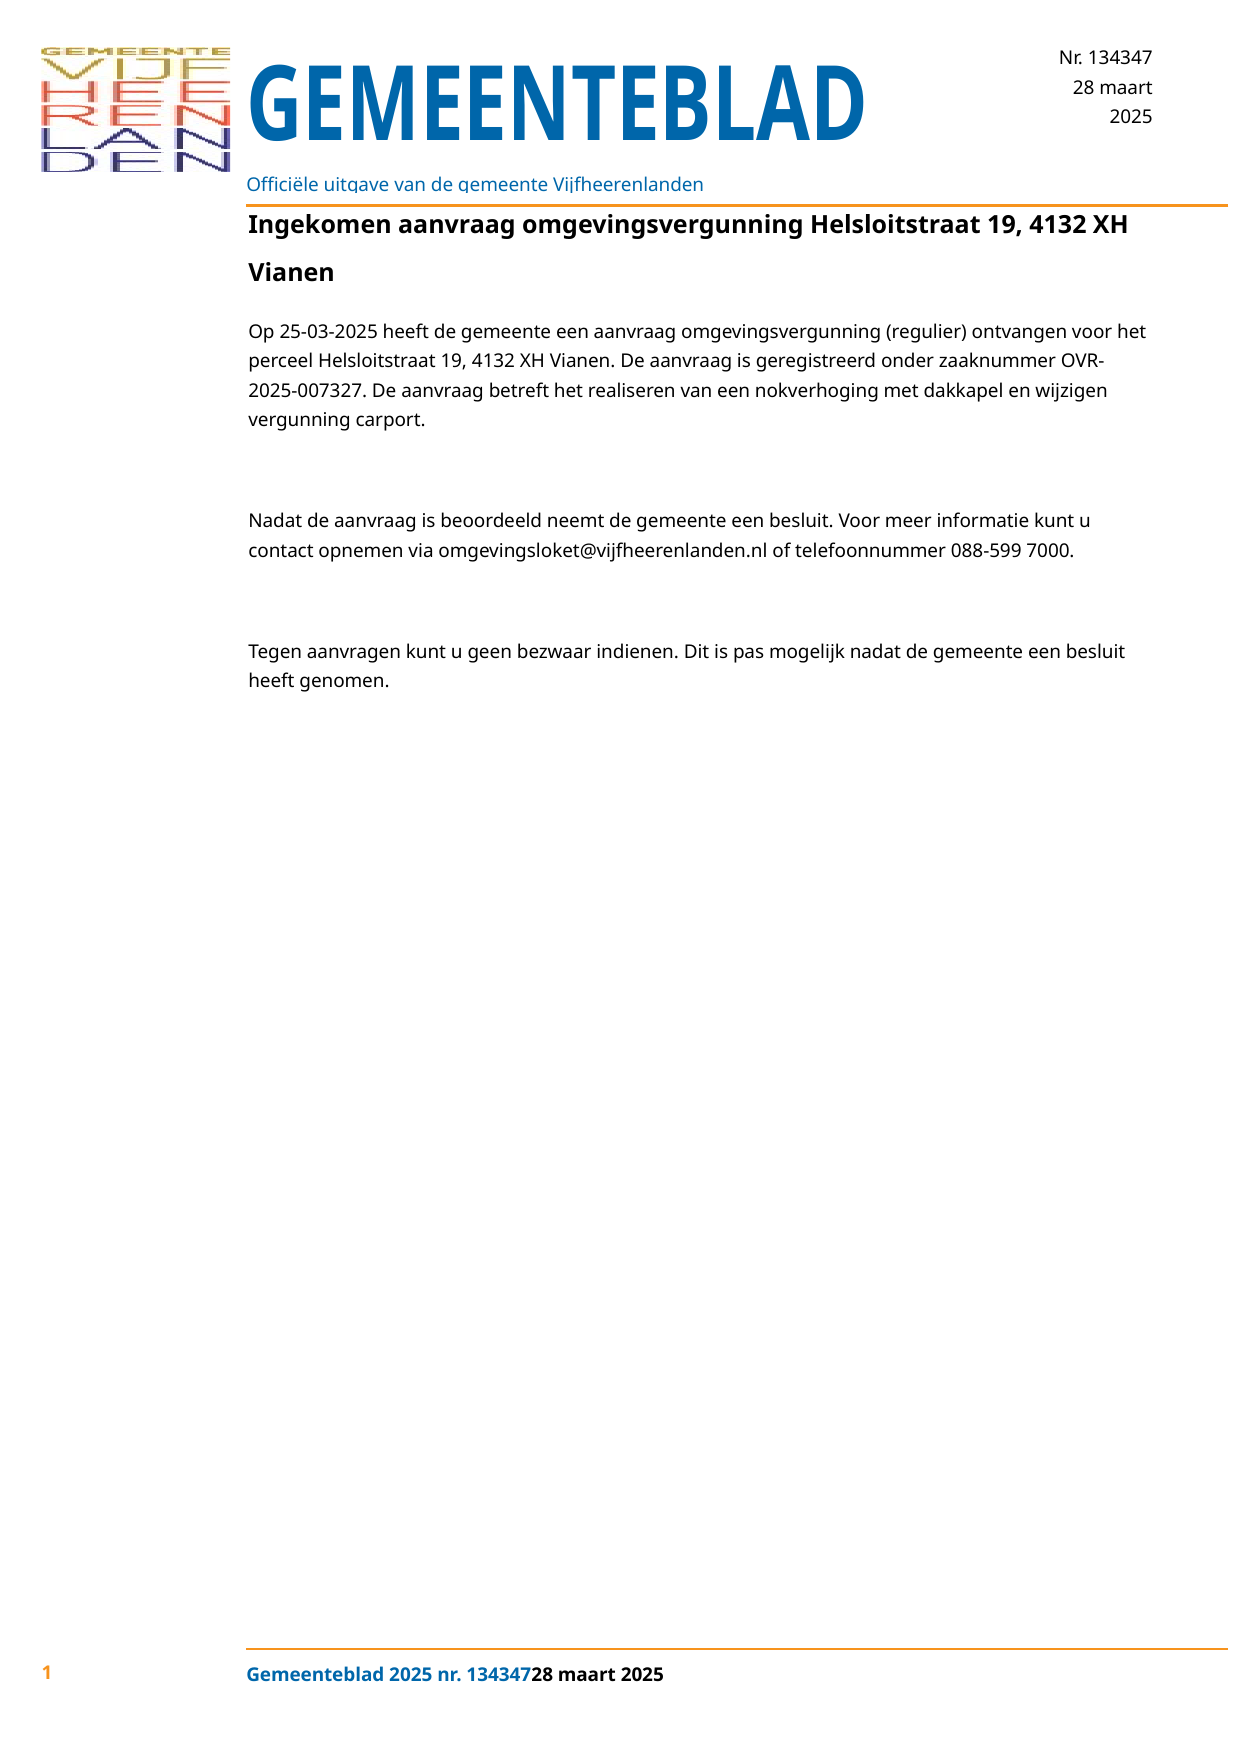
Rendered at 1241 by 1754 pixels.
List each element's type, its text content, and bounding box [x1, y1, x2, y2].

text Ingekomen aanvraag omgevingsvergunning Helsloitstraat 19, 4132 XH Vianen [248, 207, 1152, 288]
picture [41, 47, 231, 172]
text Tegen aanvragen kunt u geen bezwaar indienen. Dit is pas mogelijk nadat de gemeente een besluit heeft genomen. [248, 638, 1152, 693]
text Op 25-03-2025 heeft de gemeente een aanvraag omgevingsvergunning (regulier) ontvangen voor het perceel Helsloitstraat 19, 4132 XH Vianen. De aanvraag is geregistreerd onder zaaknummer OVR-2025-007327. De aanvraag betreft het realiseren van een nokverhoging met dakkapel en wijzigen vergunning carport. [248, 318, 1152, 432]
text Nadat de aanvraag is beoordeeld neemt de gemeente een besluit. Voor meer informatie kunt u contact opnemen via omgevingsloket@vijfheerenlanden.nl of telefoonnummer 088-599 7000. [248, 507, 1152, 563]
